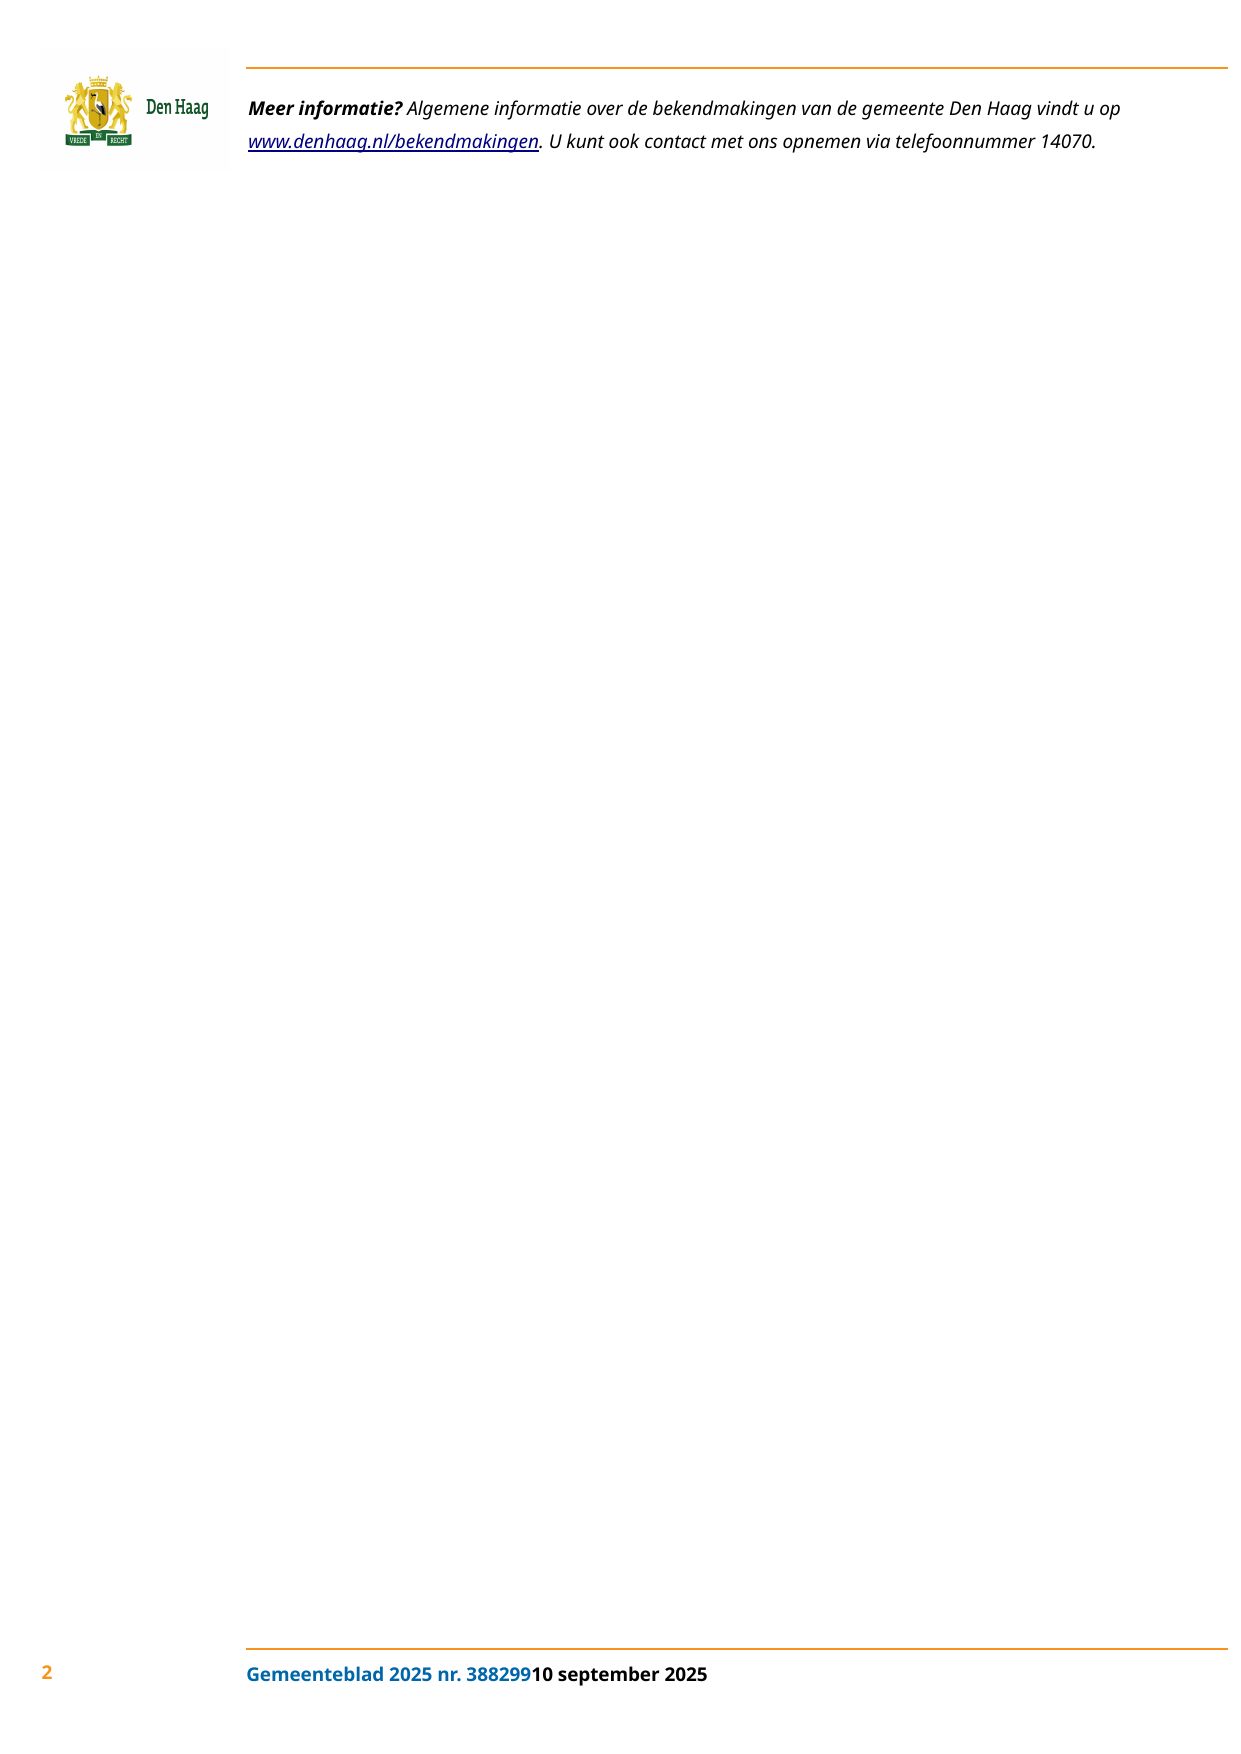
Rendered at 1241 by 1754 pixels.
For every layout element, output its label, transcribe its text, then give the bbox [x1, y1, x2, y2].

text Meer informatie? Algemene informatie over de bekendmakingen van de gemeente Den Haag vindt u op www.denhaag.nl/bekendmakingen. U kunt ook contact met ons opnemen via telefoonnummer 14070. [248, 95, 1152, 154]
picture [41, 47, 231, 172]
